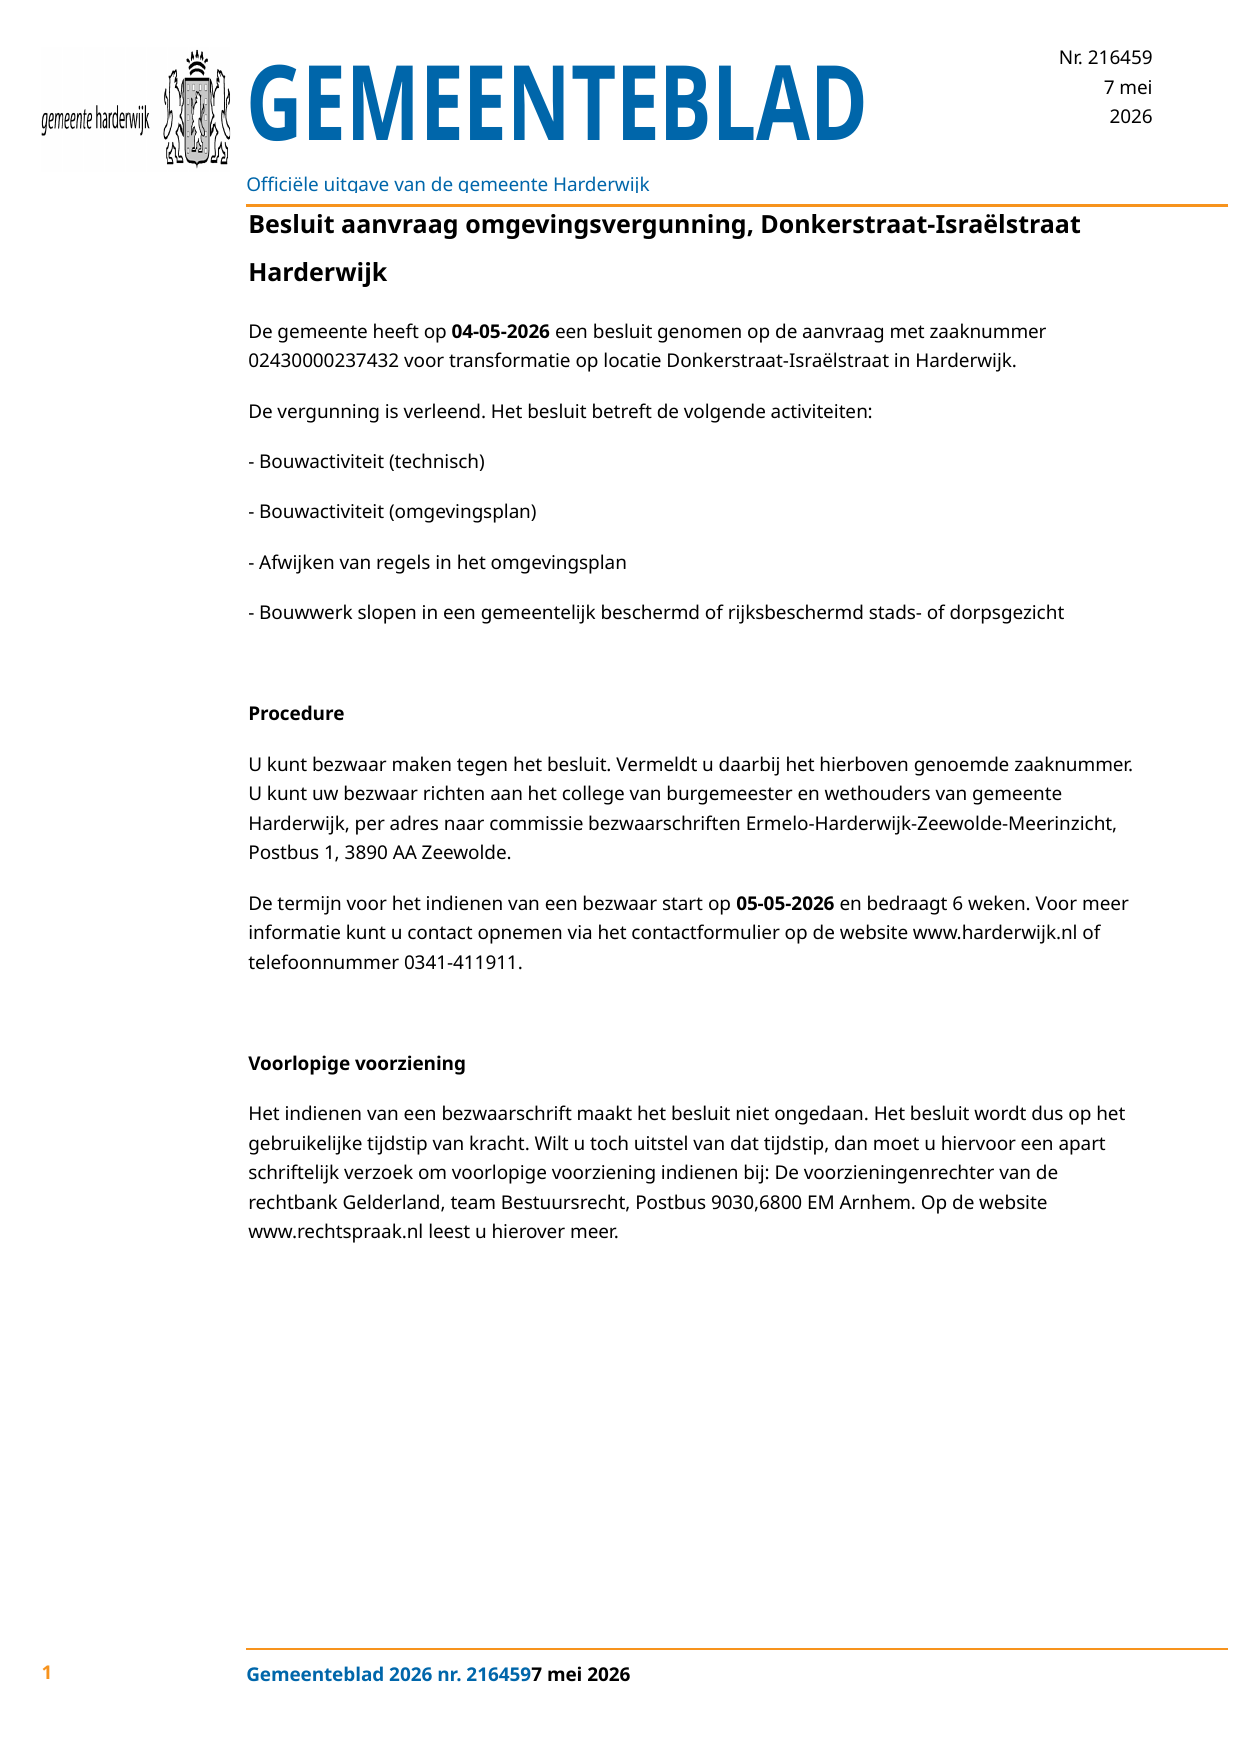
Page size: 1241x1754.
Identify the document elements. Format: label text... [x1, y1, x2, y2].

text Voorlopige voorziening [248, 1050, 1152, 1076]
text De gemeente heeft op 04-05-2026 een besluit genomen op de aanvraag met zaaknummer 02430000237432 voor transformatie op locatie Donkerstraat-Israëlstraat in Harderwijk. [248, 318, 1152, 373]
text - Afwijken van regels in het omgevingsplan [248, 549, 1152, 575]
text De termijn voor het indienen van een bezwaar start op 05-05-2026 en bedraagt 6 weken. Voor meer informatie kunt u contact opnemen via het contactformulier op de website www.harderwijk.nl of telefoonnummer 0341-411911. [248, 890, 1152, 975]
text - Bouwactiviteit (technisch) [248, 448, 1152, 474]
text - Bouwwerk slopen in een gemeentelijk beschermd of rijksbeschermd stads- of dorpsgezicht [248, 599, 1152, 625]
picture [41, 47, 231, 172]
text U kunt bezwaar maken tegen het besluit. Vermeldt u daarbij het hierboven genoemde zaaknummer. U kunt uw bezwaar richten aan het college van burgemeester en wethouders van gemeente Harderwijk, per adres naar commissie bezwaarschriften Ermelo-Harderwijk-Zeewolde-Meerinzicht, Postbus 1, 3890 AA Zeewolde. [248, 751, 1152, 865]
text - Bouwactiviteit (omgevingsplan) [248, 499, 1152, 524]
text Het indienen van een bezwaarschrift maakt het besluit niet ongedaan. Het besluit wordt dus op het gebruikelijke tijdstip van kracht. Wilt u toch uitstel van dat tijdstip, dan moet u hiervoor een apart schriftelijk verzoek om voorlopige voorziening indienen bij: De voorzieningenrechter van de rechtbank Gelderland, team Bestuursrecht, Postbus 9030,6800 EM Arnhem. Op de website www.rechtspraak.nl leest u hierover meer. [248, 1100, 1152, 1244]
text De vergunning is verleend. Het besluit betreft de volgende activiteiten: [248, 398, 1152, 424]
text Besluit aanvraag omgevingsvergunning, Donkerstraat-Israëlstraat Harderwijk [248, 207, 1152, 288]
text Procedure [248, 700, 1152, 726]
